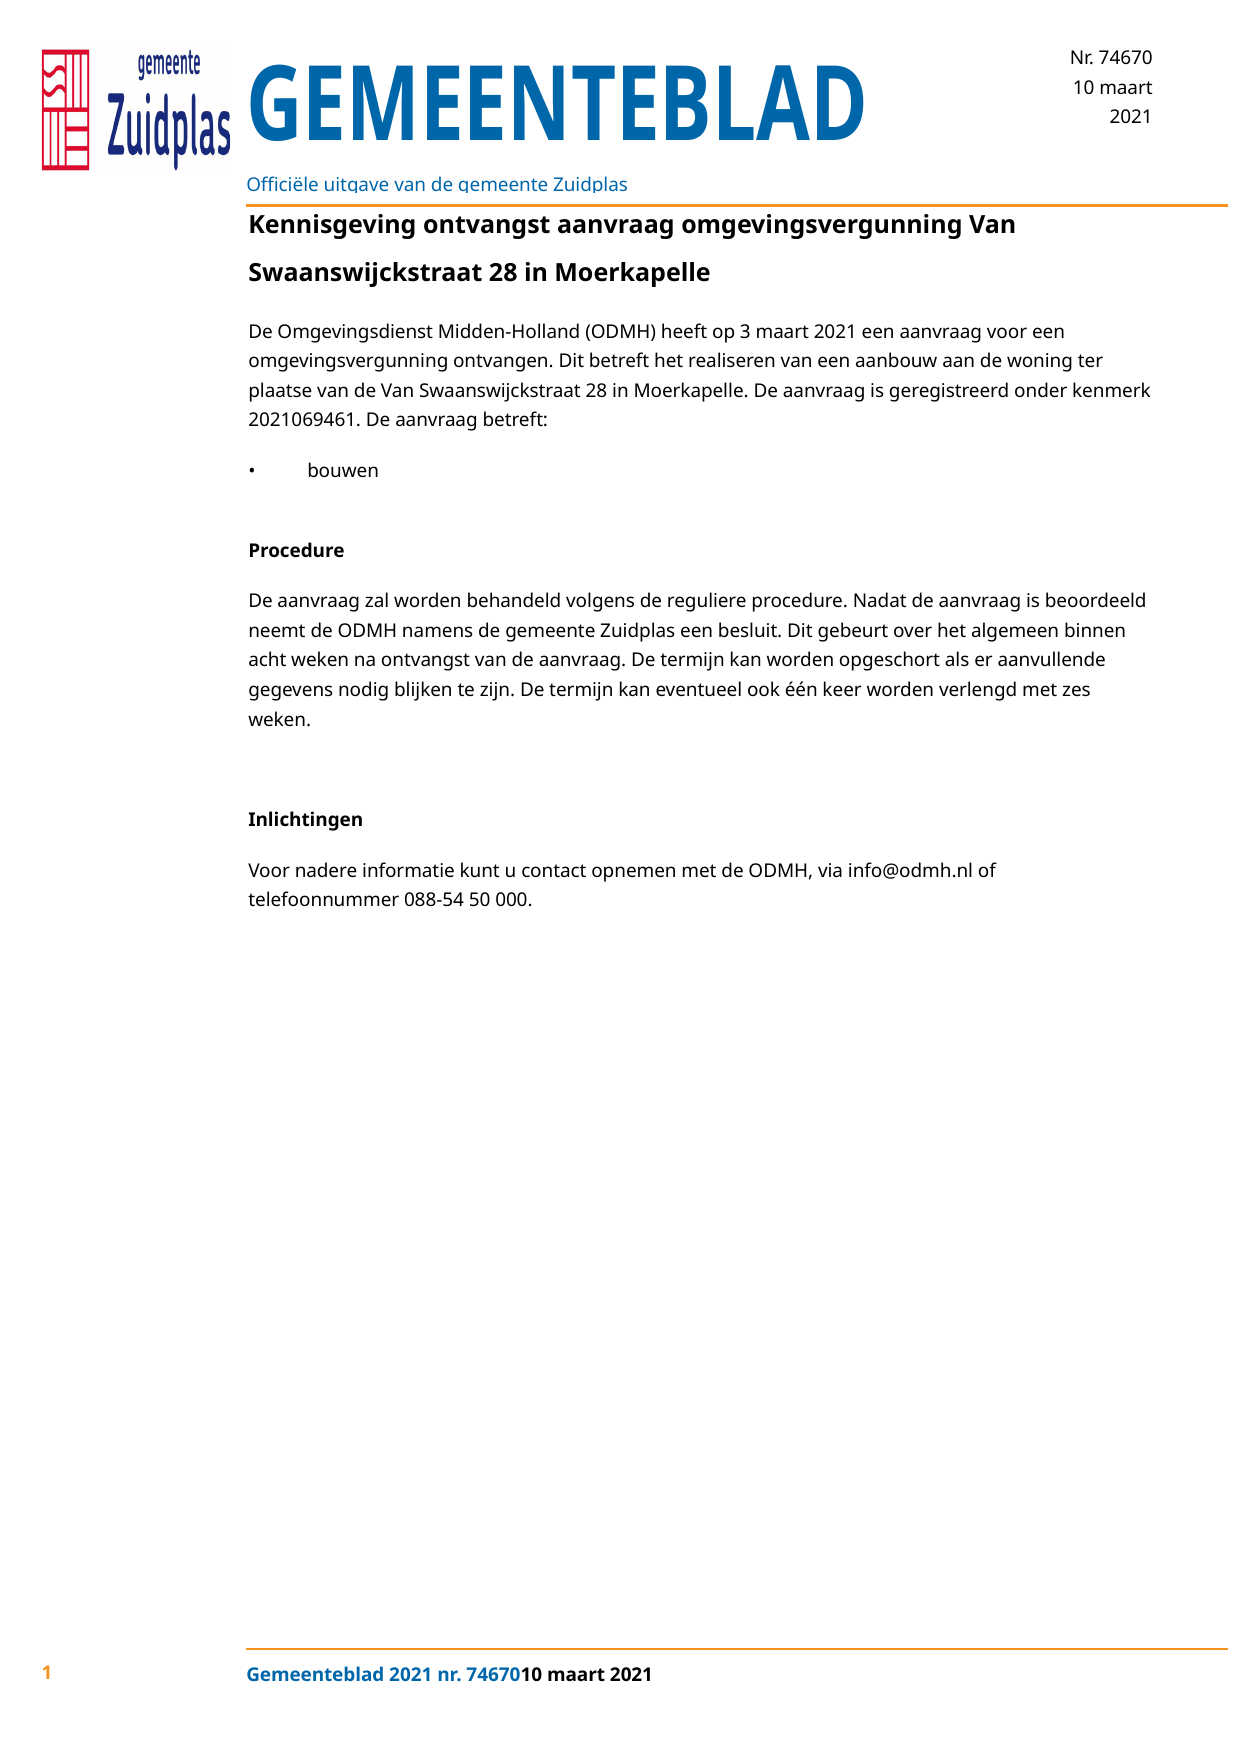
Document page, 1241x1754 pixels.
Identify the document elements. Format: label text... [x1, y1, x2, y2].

list bouwen [248, 457, 1152, 483]
text Inlichtingen [248, 807, 1152, 832]
text De Omgevingsdienst Midden-Holland (ODMH) heeft op 3 maart 2021 een aanvraag voor een omgevingsvergunning ontvangen. Dit betreft het realiseren van een aanbouw aan de woning ter plaatse van de Van Swaanswijckstraat 28 in Moerkapelle. De aanvraag is geregistreerd onder kenmerk 2021069461. De aanvraag betreft: [248, 318, 1152, 432]
text De aanvraag zal worden behandeld volgens de reguliere procedure. Nadat de aanvraag is beoordeeld neemt de ODMH namens de gemeente Zuidplas een besluit. Dit gebeurt over het algemeen binnen acht weken na ontvangst van de aanvraag. De termijn kan worden opgeschort als er aanvullende gegevens nodig blijken te zijn. De termijn kan eventueel ook één keer worden verlengd met zes weken. [248, 587, 1152, 732]
text Voor nadere informatie kunt u contact opnemen met de ODMH, via info@odmh.nl of telefoonnummer 088-54 50 000. [248, 857, 1152, 912]
text Kennisgeving ontvangst aanvraag omgevingsvergunning Van Swaanswijckstraat 28 in Moerkapelle [248, 207, 1152, 288]
picture [41, 47, 231, 172]
text Procedure [248, 537, 1152, 563]
